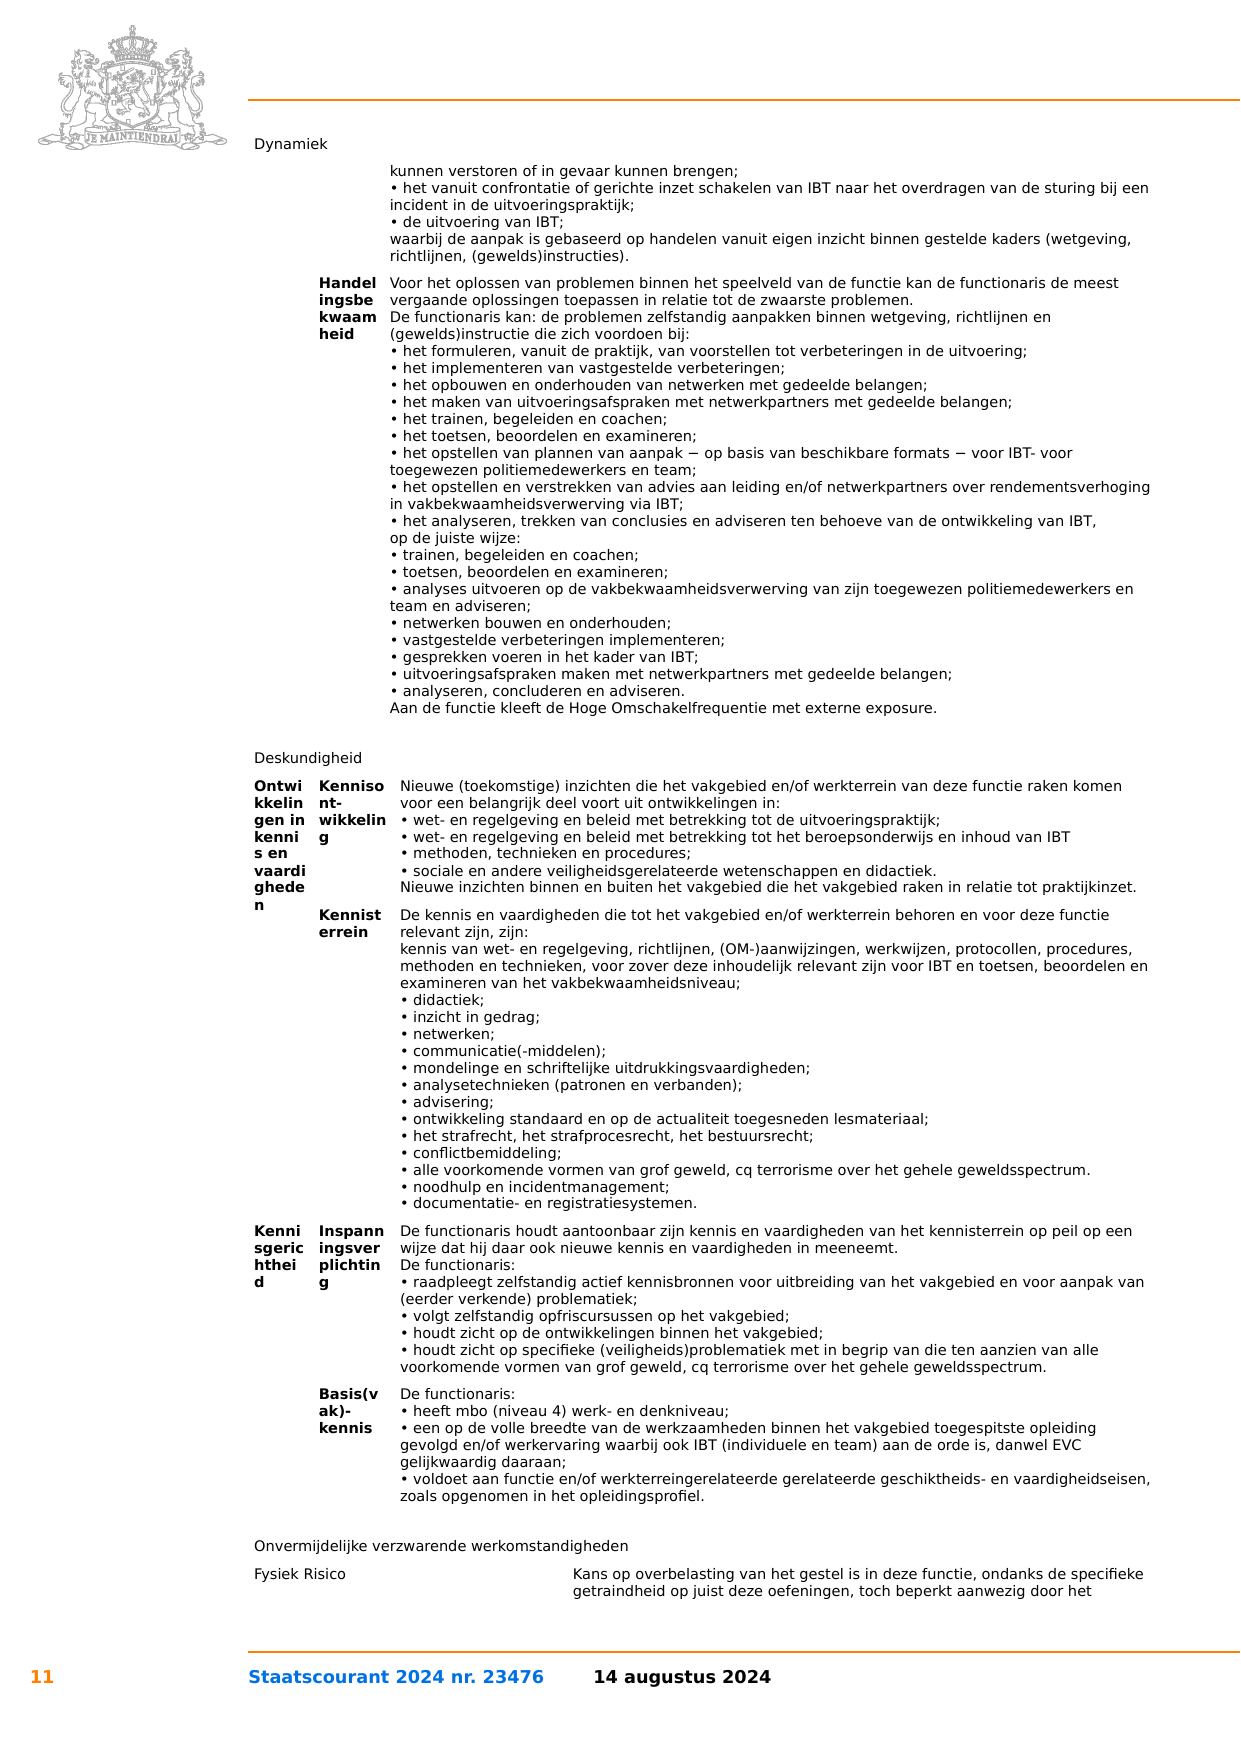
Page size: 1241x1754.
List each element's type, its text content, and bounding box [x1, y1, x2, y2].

table_cell Kennisont- wikkeling [313, 773, 393, 901]
table_cell [249, 158, 312, 269]
table_cell De functionaris: • heeft mbo (niveau 4) werk- en denkniveau; • een op de volle breedte van de werkzaamheden binnen het vakgebied toegespitste opleiding gevolgd en/of werkervaring waarbij ook IBT (individuele en team) aan de orde is, danwel EVC gelijkwaardig daaraan; • voldoet aan functie en/of werkterreingerelateerde gerelateerde geschiktheids- en vaardigheidseisen, zoals opgenomen in het opleidingsprofiel. [394, 1381, 1163, 1509]
table_header Onvermijdelijke verzwarende werkomstandigheden [249, 1534, 1163, 1560]
table_cell Voor het oplossen van problemen binnen het speelveld van de functie kan de functionaris de meest vergaande oplossingen toepassen in relatie tot de zwaarste problemen. De functionaris kan: de problemen zelfstandig aanpakken binnen wetgeving, richtlijnen en (gewelds)instructie die zich voordoen bij: • het formuleren, vanuit de praktijk, van voorstellen tot verbeteringen in de uitvoering; • het implementeren van vastgestelde verbeteringen; • het opbouwen en onderhouden van netwerken met gedeelde belangen; • het maken van uitvoeringsafspraken met netwerkpartners met gedeelde belangen; • het trainen, begeleiden en coachen; • het toetsen, beoordelen en examineren; • het opstellen van plannen van aanpak − op basis van beschikbare formats − voor IBT- voor toegewezen politiemedewerkers en team; • het opstellen en verstrekken van advies aan leiding en/of netwerkpartners over rendementsverhoging in vakbekwaamheidsverwerving via IBT; • het analyseren, trekken van conclusies en adviseren ten behoeve van de ontwikkeling van IBT, op de juiste wijze: • trainen, begeleiden en coachen; • toetsen, beoordelen en examineren; • analyses uitvoeren op de vakbekwaamheidsverwerving van zijn toegewezen politiemedewerkers en team en adviseren; • netwerken bouwen en onderhouden; • vastgestelde verbeteringen implementeren; • gesprekken voeren in het kader van IBT; • uitvoeringsafspraken maken met netwerkpartners met gedeelde belangen; • analyseren, concluderen en adviseren. Aan de functie kleeft de Hoge Omschakelfrequentie met externe exposure. [384, 271, 1163, 721]
table_cell De kennis en vaardigheden die tot het vakgebied en/of werkterrein behoren en voor deze functie relevant zijn, zijn: kennis van wet- en regelgeving, richtlijnen, (OM-)aanwijzingen, werkwijzen, protocollen, procedures, methoden en technieken, voor zover deze inhoudelijk relevant zijn voor IBT en toetsen, beoordelen en examineren van het vakbekwaamheidsniveau; • didactiek; • inzicht in gedrag; • netwerken; • communicatie(-middelen); • mondelinge en schriftelijke uitdrukkingsvaardigheden; • analysetechnieken (patronen en verbanden); • advisering; • ontwikkeling standaard en op de actualiteit toegesneden lesmateriaal; • het strafrecht, het strafprocesrecht, het bestuursrecht; • conflictbemiddeling; • alle voorkomende vormen van grof geweld, cq terrorisme over het gehele geweldsspectrum. • noodhulp en incidentmanagement; • documentatie- en registratiesystemen. [394, 902, 1163, 1217]
table_cell Kennisterrein [313, 902, 393, 1217]
table_cell Handelingsbekwaamheid [313, 271, 383, 721]
table_cell Kennisgerichtheid [249, 1218, 312, 1509]
table_cell Ontwikkelingen in kennis en vaardigheden [249, 773, 312, 1217]
table_cell Inspanningsverplichting [313, 1218, 393, 1380]
table_cell De functionaris houdt aantoonbaar zijn kennis en vaardigheden van het kennisterrein op peil op een wijze dat hij daar ook nieuwe kennis en vaardigheden in meeneemt. De functionaris: • raadpleegt zelfstandig actief kennisbronnen voor uitbreiding van het vakgebied en voor aanpak van (eerder verkende) problematiek; • volgt zelfstandig opfriscursussen op het vakgebied; • houdt zicht op de ontwikkelingen binnen het vakgebied; • houdt zicht op specifieke (veiligheids)problematiek met in begrip van die ten aanzien van alle voorkomende vormen van grof geweld, cq terrorisme over het gehele geweldsspectrum. [394, 1218, 1163, 1380]
table_cell kunnen verstoren of in gevaar kunnen brengen; • het vanuit confrontatie of gerichte inzet schakelen van IBT naar het overdragen van de sturing bij een incident in de uitvoeringspraktijk; • de uitvoering van IBT; waarbij de aanpak is gebaseerd op handelen vanuit eigen inzicht binnen gestelde kaders (wetgeving, richtlijnen, (gewelds)instructies). [384, 158, 1163, 269]
table_header Deskundigheid [249, 745, 1163, 772]
table_cell Fysiek Risico [249, 1561, 566, 1604]
table_cell Kans op overbelasting van het gestel is in deze functie, ondanks de specifieke getraindheid op juist deze oefeningen, toch beperkt aanwezig door het [567, 1561, 1163, 1604]
table_cell Nieuwe (toekomstige) inzichten die het vakgebied en/of werkterrein van deze functie raken komen voor een belangrijk deel voort uit ontwikkelingen in: • wet- en regelgeving en beleid met betrekking tot de uitvoeringspraktijk; • wet- en regelgeving en beleid met betrekking tot het beroepsonderwijs en inhoud van IBT • methoden, technieken en procedures; • sociale en andere veiligheidsgerelateerde wetenschappen en didactiek. Nieuwe inzichten binnen en buiten het vakgebied die het vakgebied raken in relatie tot praktijkinzet. [394, 773, 1163, 901]
table_cell [313, 158, 383, 269]
table_header Dynamiek [249, 131, 1163, 157]
picture [38, 25, 227, 150]
table_cell Basis(vak)-kennis [313, 1381, 393, 1509]
table_cell [249, 271, 312, 721]
